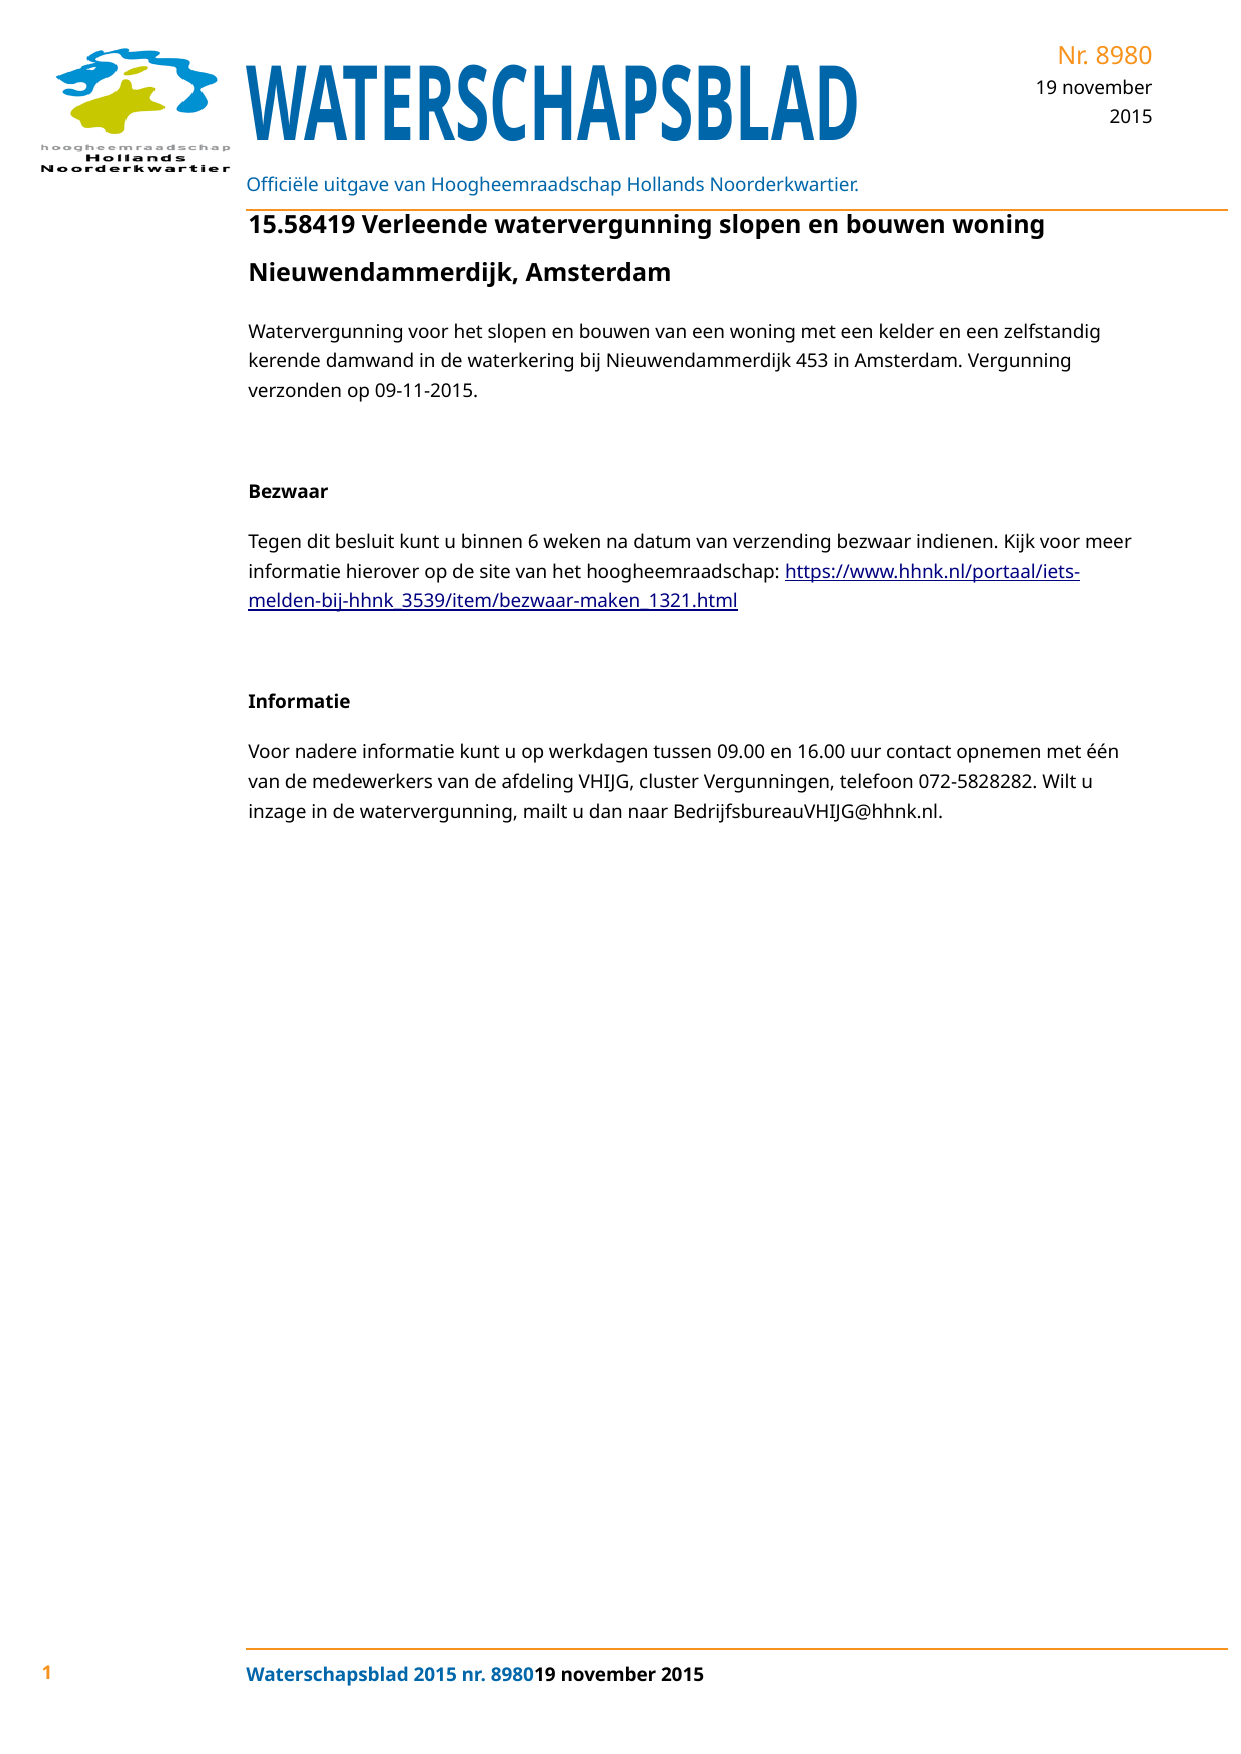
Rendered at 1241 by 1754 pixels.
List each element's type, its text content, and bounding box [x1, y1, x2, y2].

text Bezwaar [248, 478, 1152, 504]
text Tegen dit besluit kunt u binnen 6 weken na datum van verzending bezwaar indienen. Kijk voor meer informatie hierover op de site van het hoogheemraadschap: https://www.hhnk.nl/portaal/iets-melden-bij-hhnk_3539/item/bezwaar-maken_1321.html [248, 528, 1152, 613]
text 15.58419 Verleende watervergunning slopen en bouwen woning Nieuwendammerdijk, Amsterdam [248, 211, 1152, 288]
picture [41, 47, 231, 172]
text Informatie [248, 688, 1152, 714]
text Watervergunning voor het slopen en bouwen van een woning met een kelder en een zelfstandig kerende damwand in de waterkering bij Nieuwendammerdijk 453 in Amsterdam. Vergunning verzonden op 09-11-2015. [248, 318, 1152, 403]
text Voor nadere informatie kunt u op werkdagen tussen 09.00 en 16.00 uur contact opnemen met één van de medewerkers van de afdeling VHIJG, cluster Vergunningen, telefoon 072-5828282. Wilt u inzage in de watervergunning, mailt u dan naar BedrijfsbureauVHIJG@hhnk.nl. [248, 739, 1152, 824]
